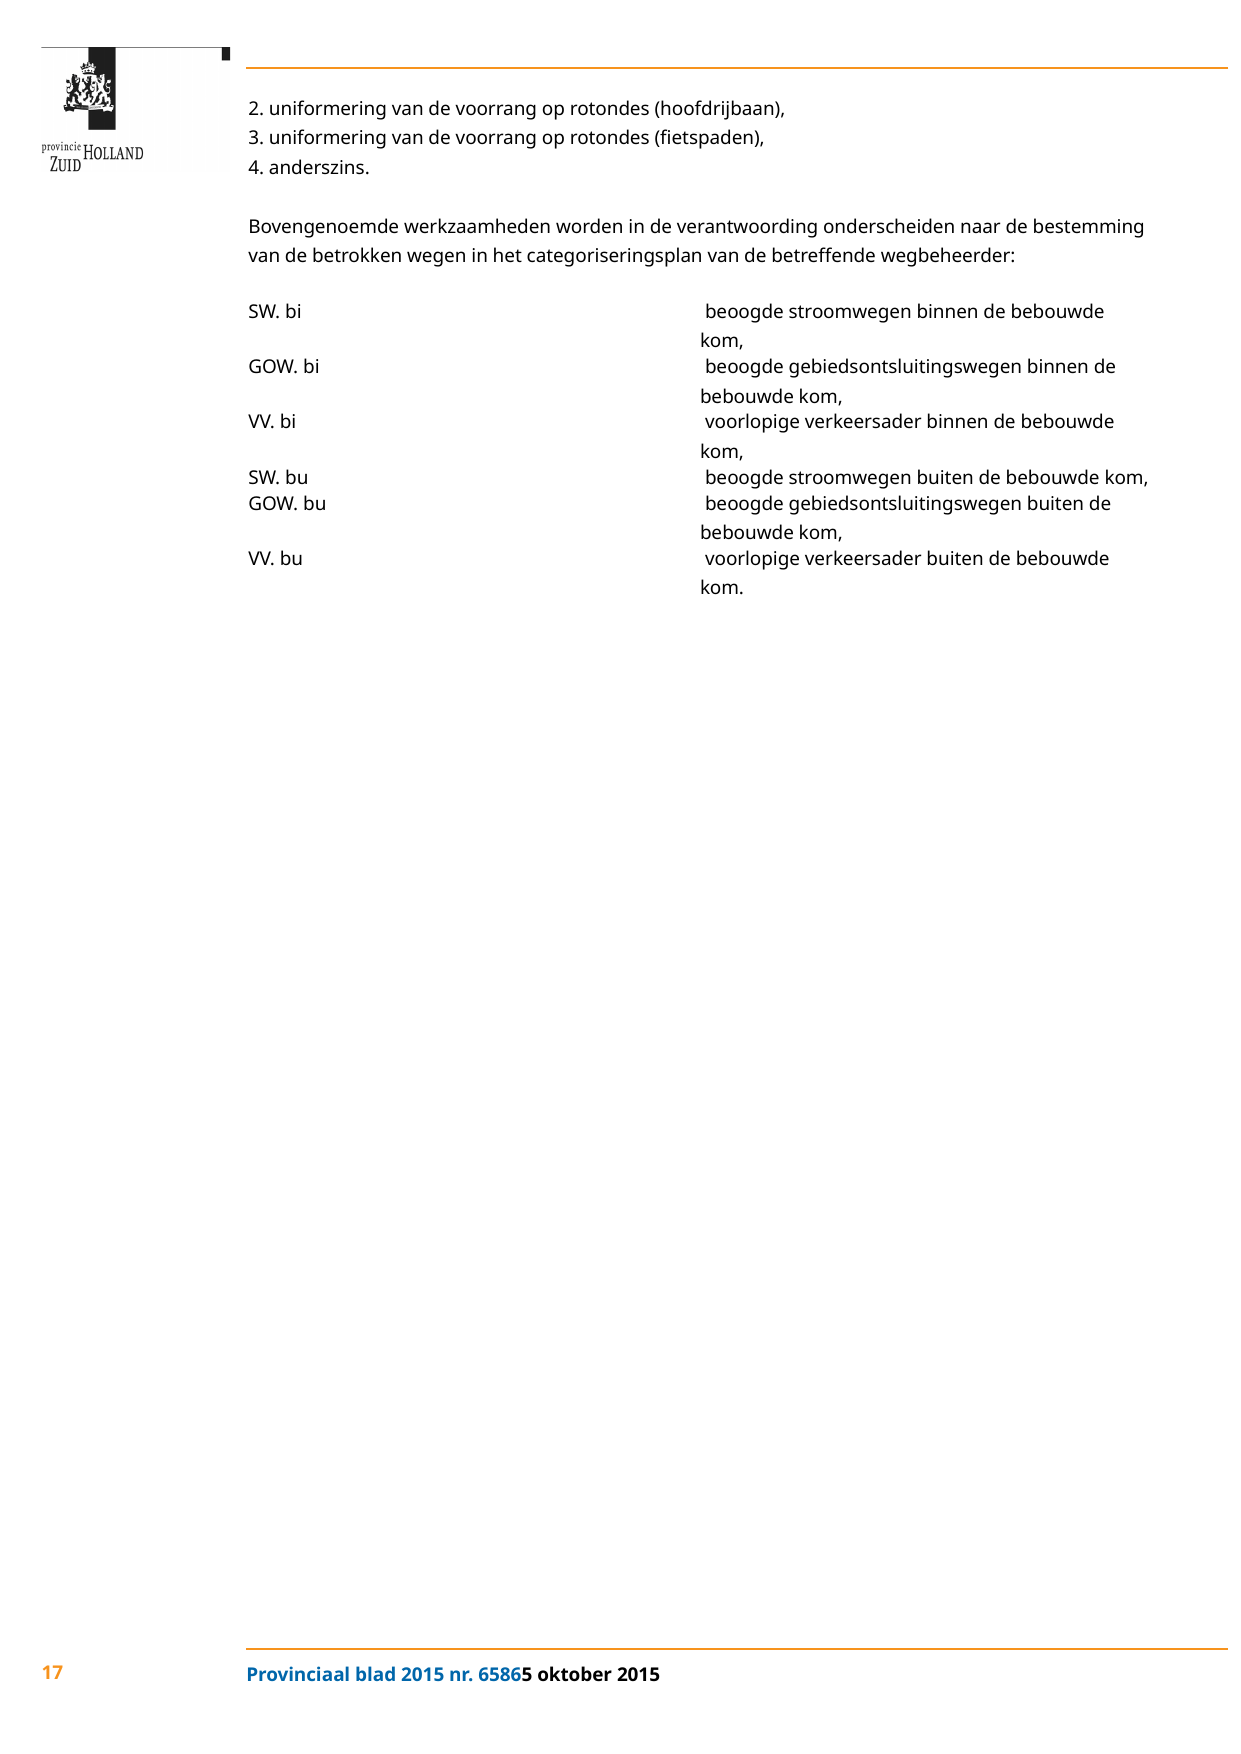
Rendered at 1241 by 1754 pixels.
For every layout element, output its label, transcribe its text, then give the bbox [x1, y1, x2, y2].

table_cell beoogde gebiedsontsluitingswegen binnen de bebouwde kom, [700, 353, 1152, 409]
table_cell VV. bu [248, 545, 700, 600]
table_cell GOW. bi [248, 353, 700, 409]
table_header SW. bi [248, 298, 700, 353]
text 2. uniformering van de voorrang op rotondes (hoofdrijbaan), [248, 95, 1152, 121]
text 3. uniformering van de voorrang op rotondes (fietspaden), [248, 124, 1152, 150]
table_cell GOW. bu [248, 490, 700, 545]
table_cell beoogde gebiedsontsluitingswegen buiten de bebouwde kom, [700, 490, 1152, 545]
table_cell voorlopige verkeersader buiten de bebouwde kom. [700, 545, 1152, 600]
table_cell VV. bi [248, 409, 700, 464]
table_header beoogde stroomwegen binnen de bebouwde kom, [700, 298, 1152, 353]
table_cell beoogde stroomwegen buiten de bebouwde kom, [700, 464, 1152, 490]
picture [41, 47, 231, 172]
text 4. anderszins. [248, 154, 1152, 180]
table_cell voorlopige verkeersader binnen de bebouwde kom, [700, 409, 1152, 464]
text Bovengenoemde werkzaamheden worden in de verantwoording onderscheiden naar de bestemming van de betrokken wegen in het categoriseringsplan van de betreffende wegbeheerder: [248, 213, 1152, 268]
table_cell SW. bu [248, 464, 700, 490]
